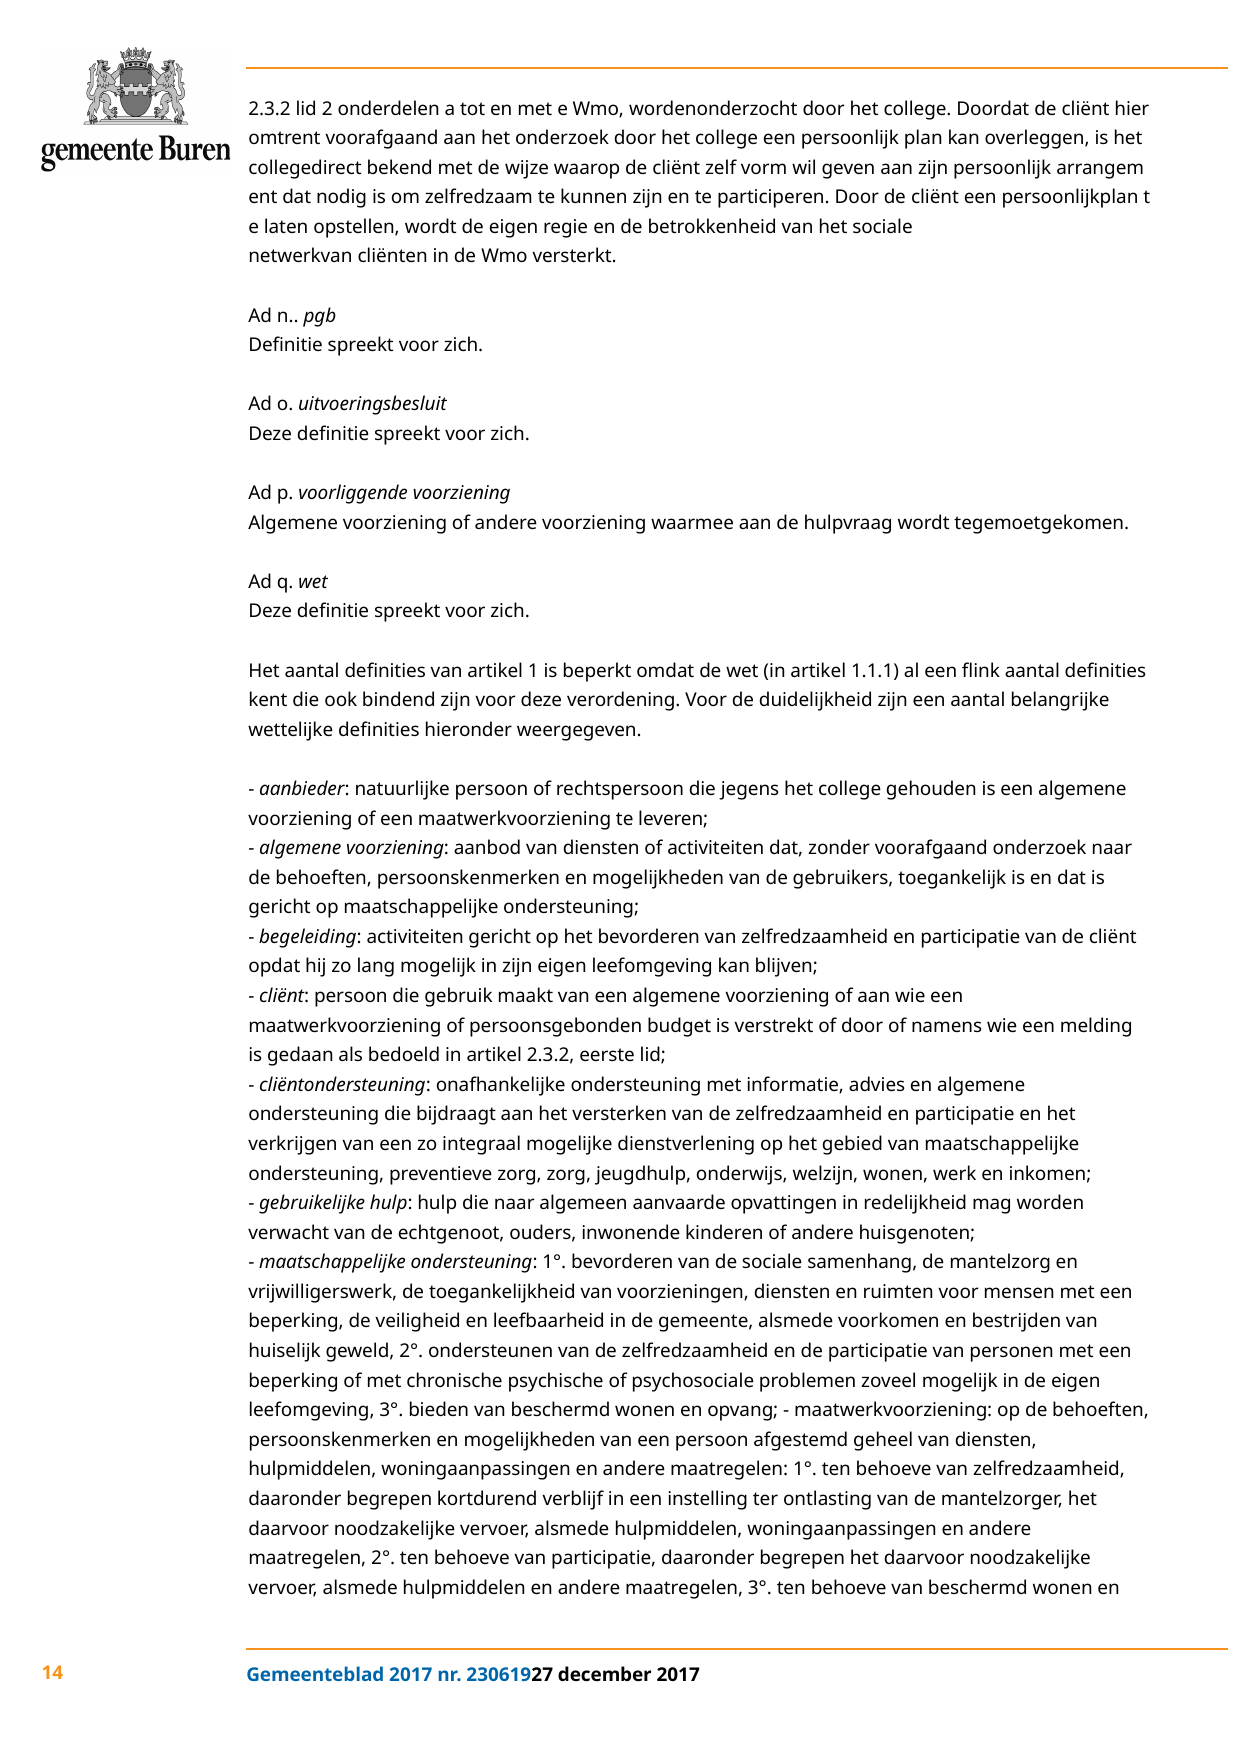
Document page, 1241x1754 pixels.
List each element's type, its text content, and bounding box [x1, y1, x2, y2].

text - cliënt: persoon die gebruik maakt van een algemene voorziening of aan wie een maatwerkvoorziening of persoonsgebonden budget is verstrekt of door of namens wie een melding is gedaan als bedoeld in artikel 2.3.2, eerste lid; [248, 982, 1152, 1067]
text Ad p. voorliggende voorziening [248, 479, 1152, 505]
text Ad q. wet [248, 568, 1152, 594]
text - maatschappelijke ondersteuning: 1°. bevorderen van de sociale samenhang, de mantelzorg en vrijwilligerswerk, de toegankelijkheid van voorzieningen, diensten en ruimten voor mensen met een beperking, de veiligheid en leefbaarheid in de gemeente, alsmede voorkomen en bestrijden van huiselijk geweld, 2°. ondersteunen van de zelfredzaamheid en de participatie van personen met een beperking of met chronische psychische of psychosociale problemen zoveel mogelijk in de eigen leefomgeving, 3°. bieden van beschermd wonen en opvang; - maatwerkvoorziening: op de behoeften, persoonskenmerken en mogelijkheden van een persoon afgestemd geheel van diensten, hulpmiddelen, woningaanpassingen en andere maatregelen: 1°. ten behoeve van zelfredzaamheid, daaronder begrepen kortdurend verblijf in een instelling ter ontlasting van de mantelzorger, het daarvoor noodzakelijke vervoer, alsmede hulpmiddelen, woningaanpassingen en andere maatregelen, 2°. ten behoeve van participatie, daaronder begrepen het daarvoor noodzakelijke vervoer, alsmede hulpmiddelen en andere maatregelen, 3°. ten behoeve van beschermd wonen en [248, 1248, 1152, 1600]
text 2.3.2 lid 2 onderdelen a tot en met e Wmo, wordenonderzocht door het college. Doordat de cliënt hieromtrent voorafgaand aan het onderzoek door het college een persoonlijk plan kan overleggen, is het collegedirect bekend met de wijze waarop de cliënt zelf vorm wil geven aan zijn persoonlijk arrangement dat nodig is om zelfredzaam te kunnen zijn en te participeren. Door de cliënt een persoonlijkplan te laten opstellen, wordt de eigen regie en de betrokkenheid van het sociale netwerkvan cliënten in de Wmo versterkt. [248, 95, 1152, 268]
text - algemene voorziening: aanbod van diensten of activiteiten dat, zonder voorafgaand onderzoek naar de behoeften, persoonskenmerken en mogelijkheden van de gebruikers, toegankelijk is en dat is gericht op maatschappelijke ondersteuning; [248, 834, 1152, 919]
text Definitie spreekt voor zich. [248, 331, 1152, 357]
text - cliёntondersteuning: onafhankelijke ondersteuning met informatie, advies en algemene ondersteuning die bijdraagt aan het versterken van de zelfredzaamheid en participatie en het verkrijgen van een zo integraal mogelijke dienstverlening op het gebied van maatschappelijke ondersteuning, preventieve zorg, zorg, jeugdhulp, onderwijs, welzijn, wonen, werk en inkomen; [248, 1071, 1152, 1186]
text Algemene voorziening of andere voorziening waarmee aan de hulpvraag wordt tegemoetgekomen. [248, 509, 1152, 535]
text Ad n.. pgb [248, 302, 1152, 328]
picture [41, 47, 231, 172]
text Het aantal definities van artikel 1 is beperkt omdat de wet (in artikel 1.1.1) al een flink aantal definities kent die ook bindend zijn voor deze verordening. Voor de duidelijkheid zijn een aantal belangrijke wettelijke definities hieronder weergegeven. [248, 657, 1152, 742]
text Deze definitie spreekt voor zich. [248, 598, 1152, 623]
text Ad o. uitvoeringsbesluit [248, 391, 1152, 416]
text - aanbieder: natuurlijke persoon of rechtspersoon die jegens het college gehouden is een algemene voorziening of een maatwerkvoorziening te leveren; [248, 775, 1152, 831]
text - gebruikelijke hulp: hulp die naar algemeen aanvaarde opvattingen in redelijkheid mag worden verwacht van de echtgenoot, ouders, inwonende kinderen of andere huisgenoten; [248, 1189, 1152, 1245]
text - begeleiding: activiteiten gericht op het bevorderen van zelfredzaamheid en participatie van de cliënt opdat hij zo lang mogelijk in zijn eigen leefomgeving kan blijven; [248, 923, 1152, 978]
text Deze definitie spreekt voor zich. [248, 420, 1152, 446]
